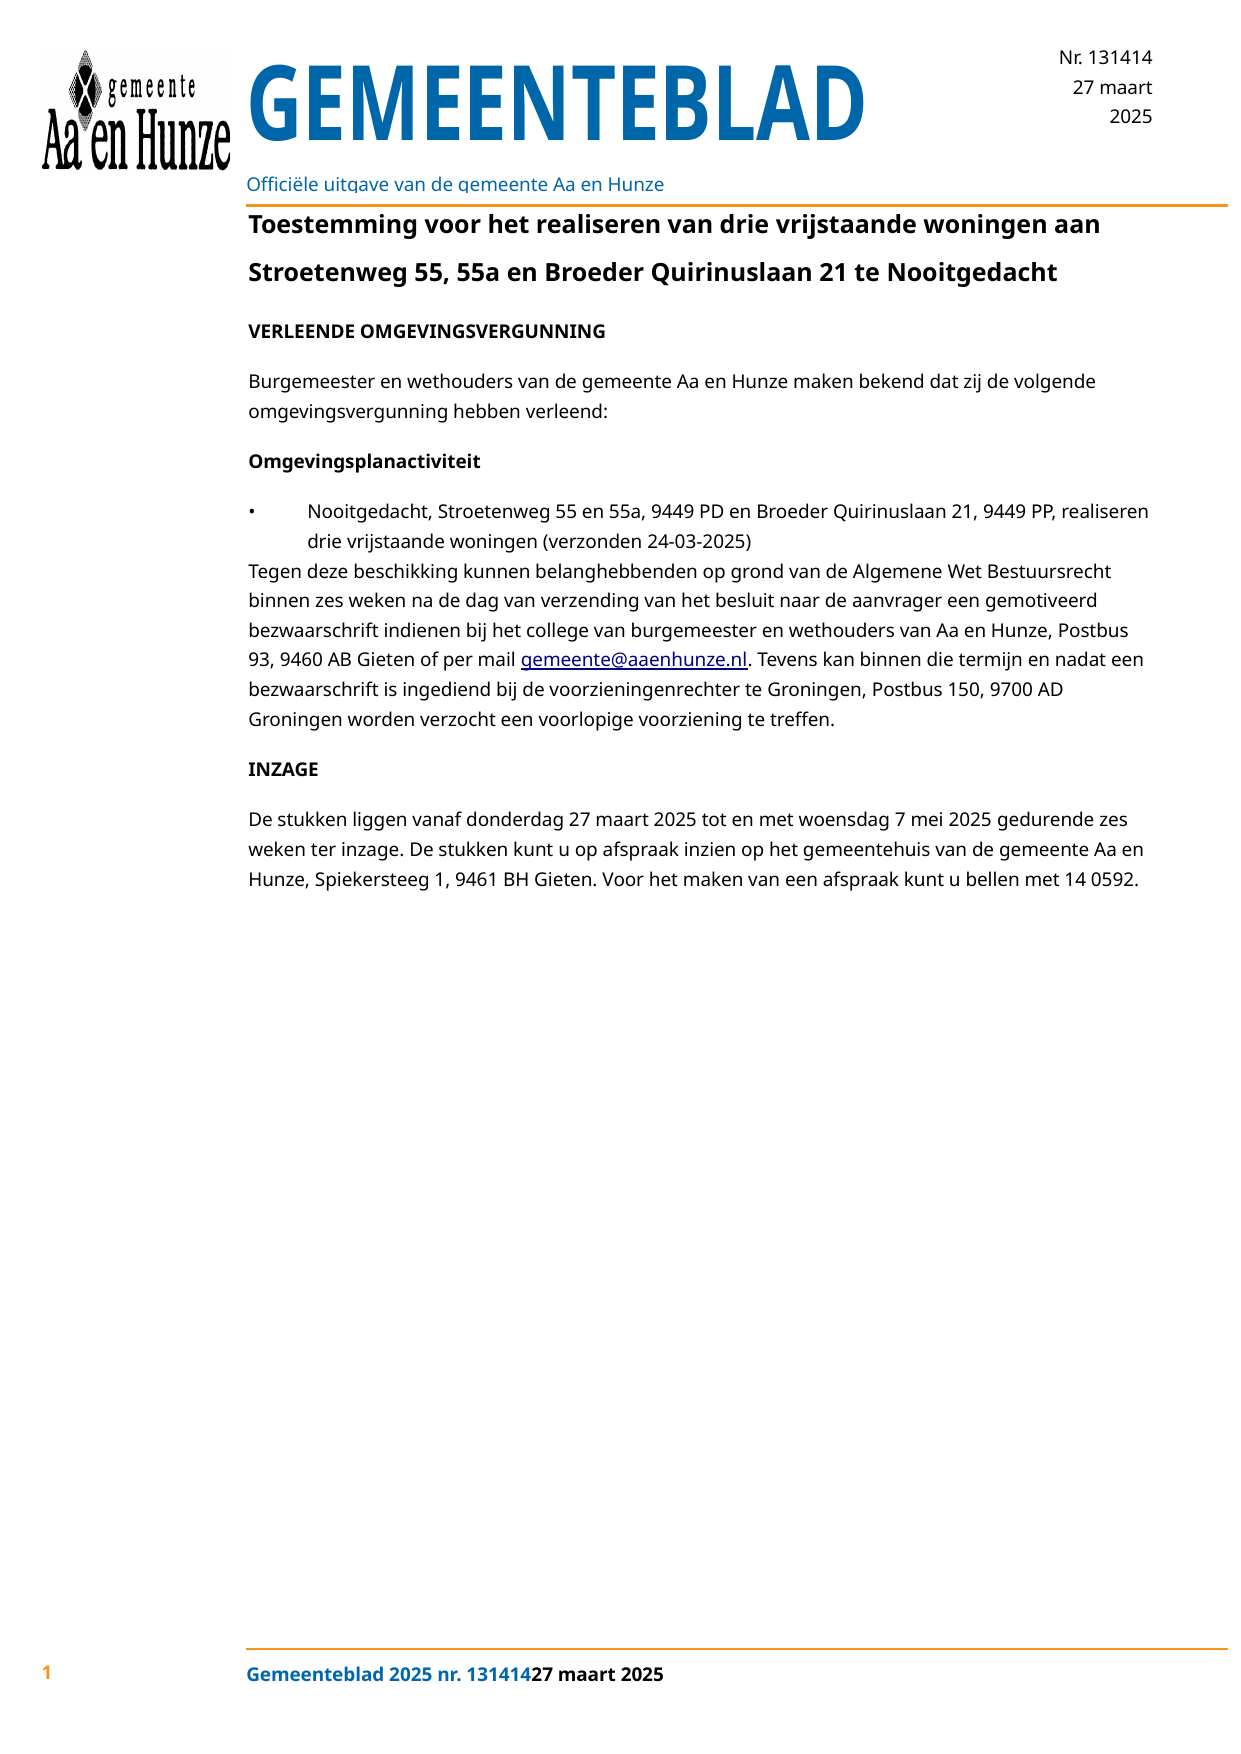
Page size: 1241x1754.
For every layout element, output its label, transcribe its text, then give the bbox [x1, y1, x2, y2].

text VERLEENDE OMGEVINGSVERGUNNING [248, 318, 1152, 344]
text Toestemming voor het realiseren van drie vrijstaande woningen aan Stroetenweg 55, 55a en Broeder Quirinuslaan 21 te Nooitgedacht [248, 207, 1152, 288]
text Omgevingsplanactiviteit [248, 448, 1152, 474]
text Burgemeester en wethouders van de gemeente Aa en Hunze maken bekend dat zij de volgende omgevingsvergunning hebben verleend: [248, 368, 1152, 424]
text Tegen deze beschikking kunnen belanghebbenden op grond van de Algemene Wet Bestuursrecht binnen zes weken na de dag van verzending van het besluit naar de aanvrager een gemotiveerd bezwaarschrift indienen bij het college van burgemeester en wethouders van Aa en Hunze, Postbus 93, 9460 AB Gieten of per mail gemeente@aaenhunze.nl. Tevens kan binnen die termijn en nadat een bezwaarschrift is ingediend bij de voorzieningenrechter te Groningen, Postbus 150, 9700 AD Groningen worden verzocht een voorlopige voorziening te treffen. [248, 558, 1152, 732]
text INZAGE [248, 756, 1152, 782]
picture [41, 47, 231, 172]
list Nooitgedacht, Stroetenweg 55 en 55a, 9449 PD en Broeder Quirinuslaan 21, 9449 PP, realiseren drie vrijstaande woningen (verzonden 24-03-2025) [248, 499, 1152, 554]
text De stukken liggen vanaf donderdag 27 maart 2025 tot en met woensdag 7 mei 2025 gedurende zes weken ter inzage. De stukken kunt u op afspraak inzien op het gemeentehuis van de gemeente Aa en Hunze, Spiekersteeg 1, 9461 BH Gieten. Voor het maken van een afspraak kunt u bellen met 14 0592. [248, 807, 1152, 892]
